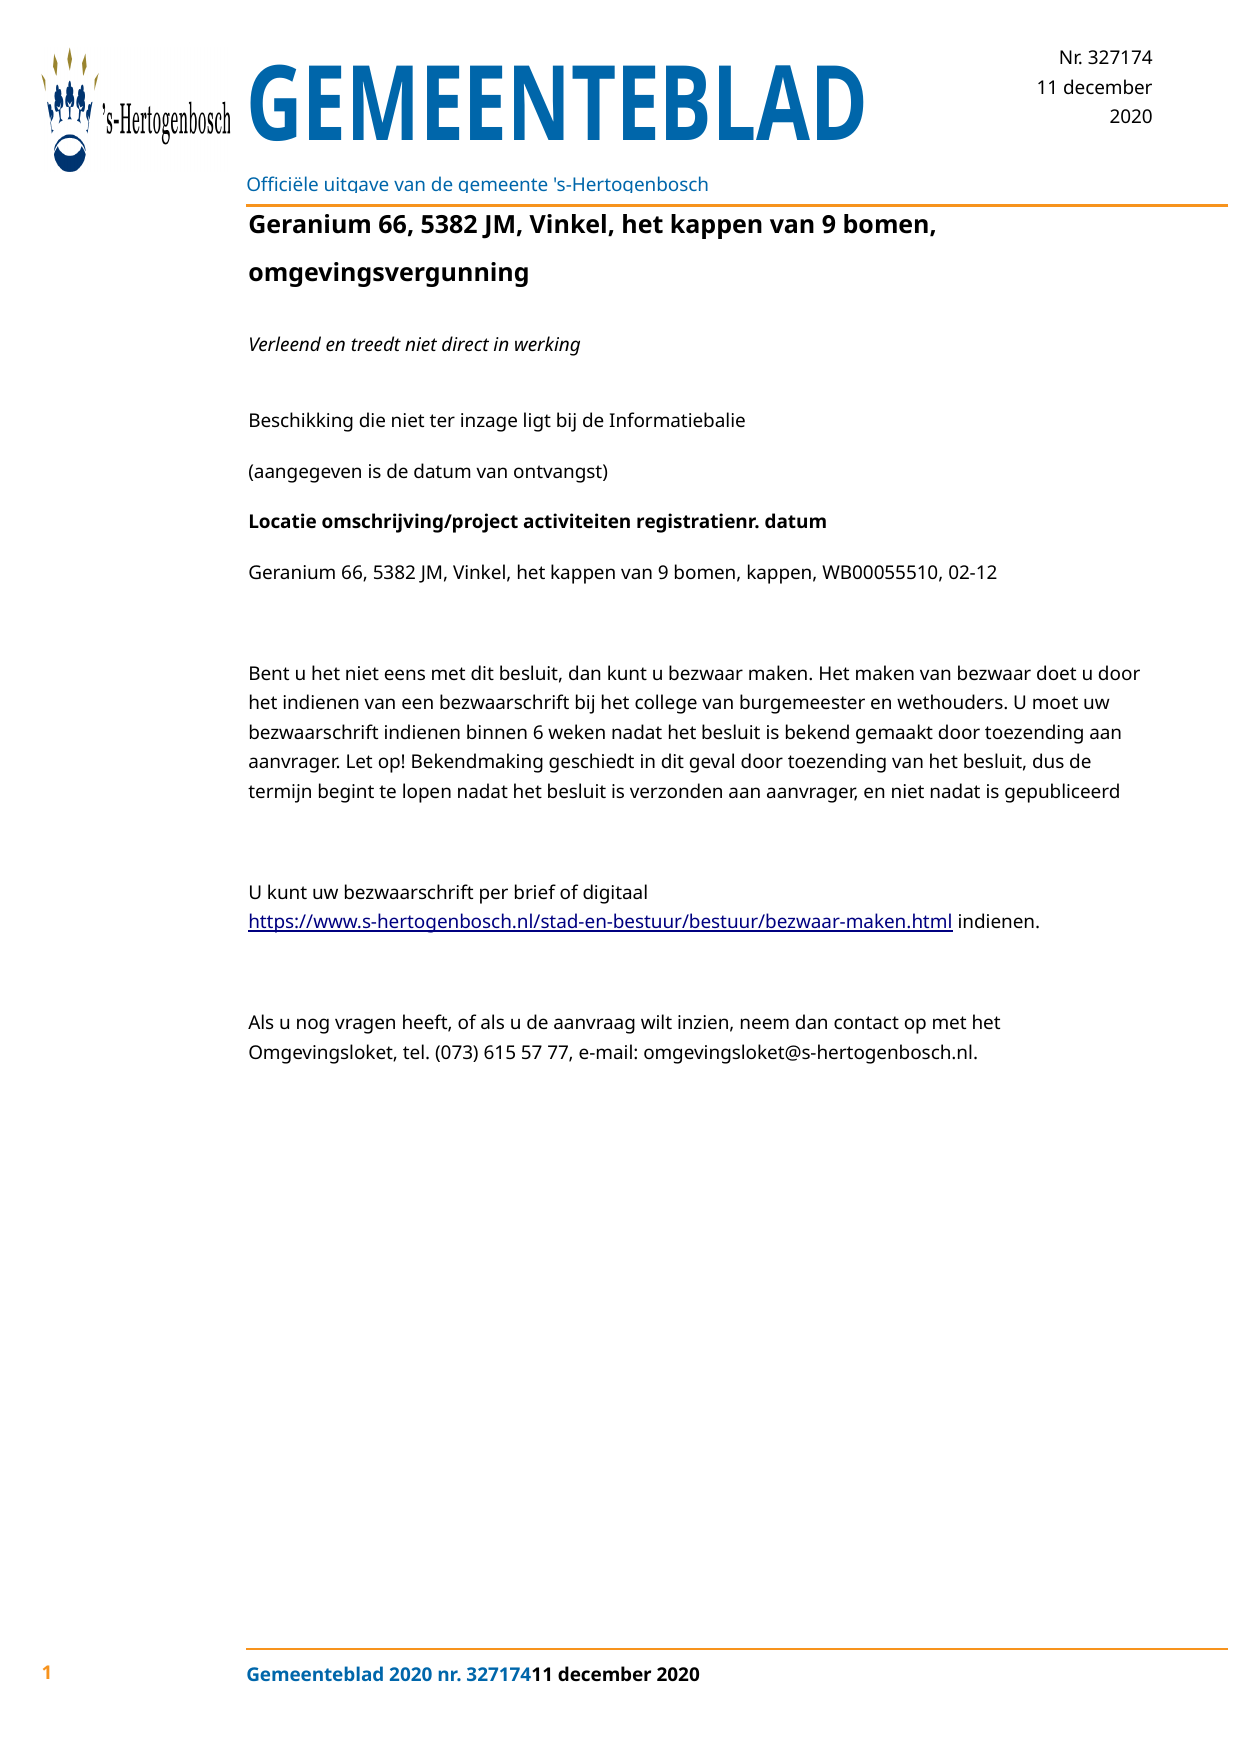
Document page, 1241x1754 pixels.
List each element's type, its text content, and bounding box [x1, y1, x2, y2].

text Geranium 66, 5382 JM, Vinkel, het kappen van 9 bomen, omgevingsvergunning [248, 207, 1152, 288]
text Beschikking die niet ter inzage ligt bij de Informatiebalie [248, 408, 1152, 433]
text Geranium 66, 5382 JM, Vinkel, het kappen van 9 bomen, kappen, WB00055510, 02-12 [248, 559, 1152, 584]
text (aangegeven is de datum van ontvangst) [248, 458, 1152, 484]
text Bent u het niet eens met dit besluit, dan kunt u bezwaar maken. Het maken van bezwaar doet u door het indienen van een bezwaarschrift bij het college van burgemeester en wethouders. U moet uw bezwaarschrift indienen binnen 6 weken nadat het besluit is bekend gemaakt door toezending aan aanvrager. Let op! Bekendmaking geschiedt in dit geval door toezending van het besluit, dus de termijn begint te lopen nadat het besluit is verzonden aan aanvrager, en niet nadat is gepubliceerd [248, 660, 1152, 804]
text Verleend en treedt niet direct in werking [248, 331, 1152, 357]
picture [41, 47, 231, 172]
text Als u nog vragen heeft, of als u de aanvraag wilt inzien, neem dan contact op met het Omgevingsloket, tel. (073) 615 57 77, e-mail: omgevingsloket@s-hertogenbosch.nl. [248, 1009, 1152, 1064]
text Locatie omschrijving/project activiteiten registratienr. datum [248, 508, 1152, 534]
text U kunt uw bezwaarschrift per brief of digitaal https://www.s-hertogenbosch.nl/stad-en-bestuur/bestuur/bezwaar-maken.html indienen. [248, 879, 1152, 934]
